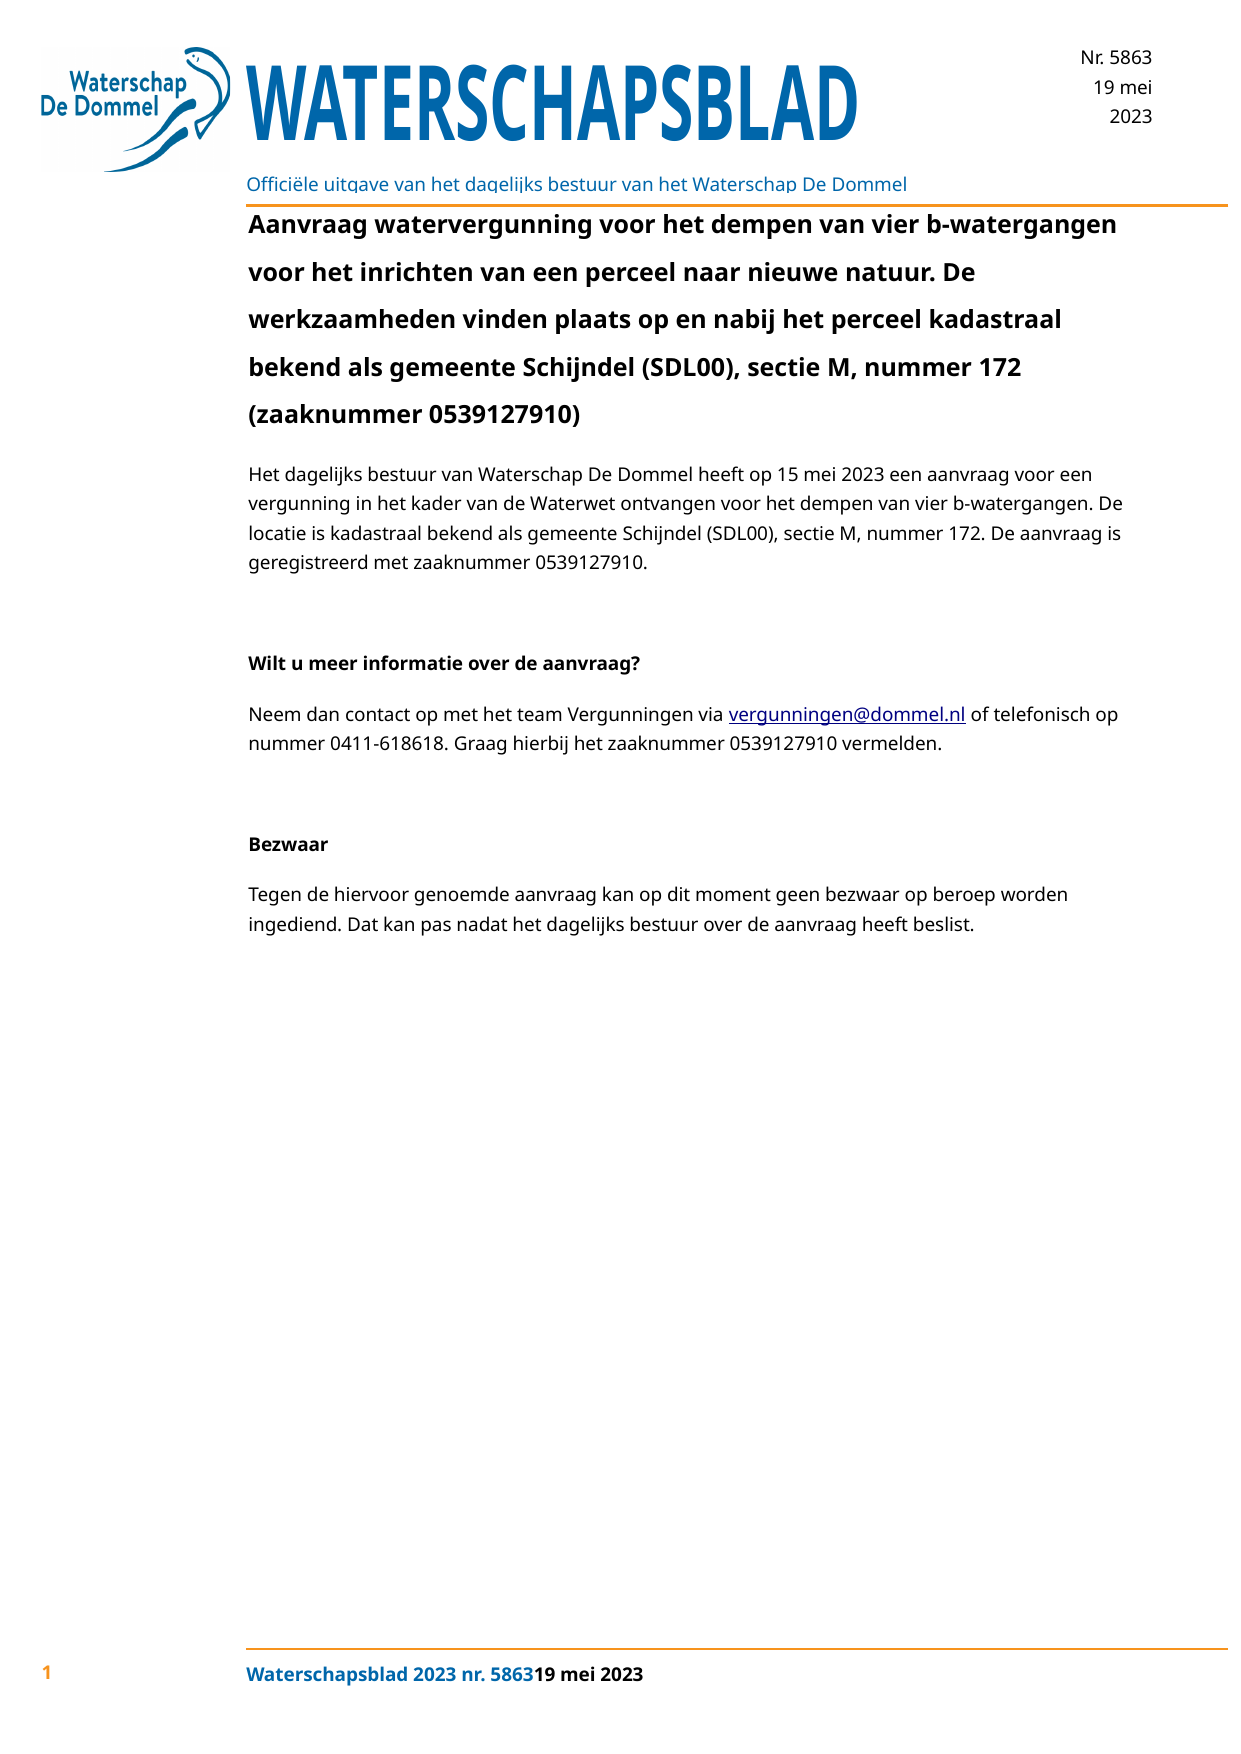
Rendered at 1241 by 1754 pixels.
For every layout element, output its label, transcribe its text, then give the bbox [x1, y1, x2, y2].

text Bezwaar [248, 831, 1152, 857]
picture [45, 99, 51, 111]
picture [204, 47, 231, 76]
picture [198, 118, 210, 131]
text Wilt u meer informatie over de aanvraag? [248, 650, 1152, 676]
text Tegen de hiervoor genoemde aanvraag kan op dit moment geen bezwaar op beroep worden ingediend. Dat kan pas nadat het dagelijks bestuur over de aanvraag heeft beslist. [248, 882, 1152, 937]
text Aanvraag watervergunning voor het dempen van vier b-watergangen voor het inrichten van een perceel naar nieuwe natuur. De werkzaamheden vinden plaats op en nabij het perceel kadastraal bekend als gemeente Schijndel (SDL00), sectie M, nummer 172 (zaaknummer 0539127910) [248, 207, 1152, 431]
picture [41, 47, 231, 172]
text Het dagelijks bestuur van Waterschap De Dommel heeft op 15 mei 2023 een aanvraag voor een vergunning in het kader van de Waterwet ontvangen voor het dempen van vier b-watergangen. De locatie is kadastraal bekend als gemeente Schijndel (SDL00), sectie M, nummer 172. De aanvraag is geregistreerd met zaaknummer 0539127910. [248, 461, 1152, 575]
text Neem dan contact op met het team Vergunningen via vergunningen@dommel.nl of telefonisch op nummer 0411-618618. Graag hierbij het zaaknummer 0539127910 vermelden. [248, 701, 1152, 756]
